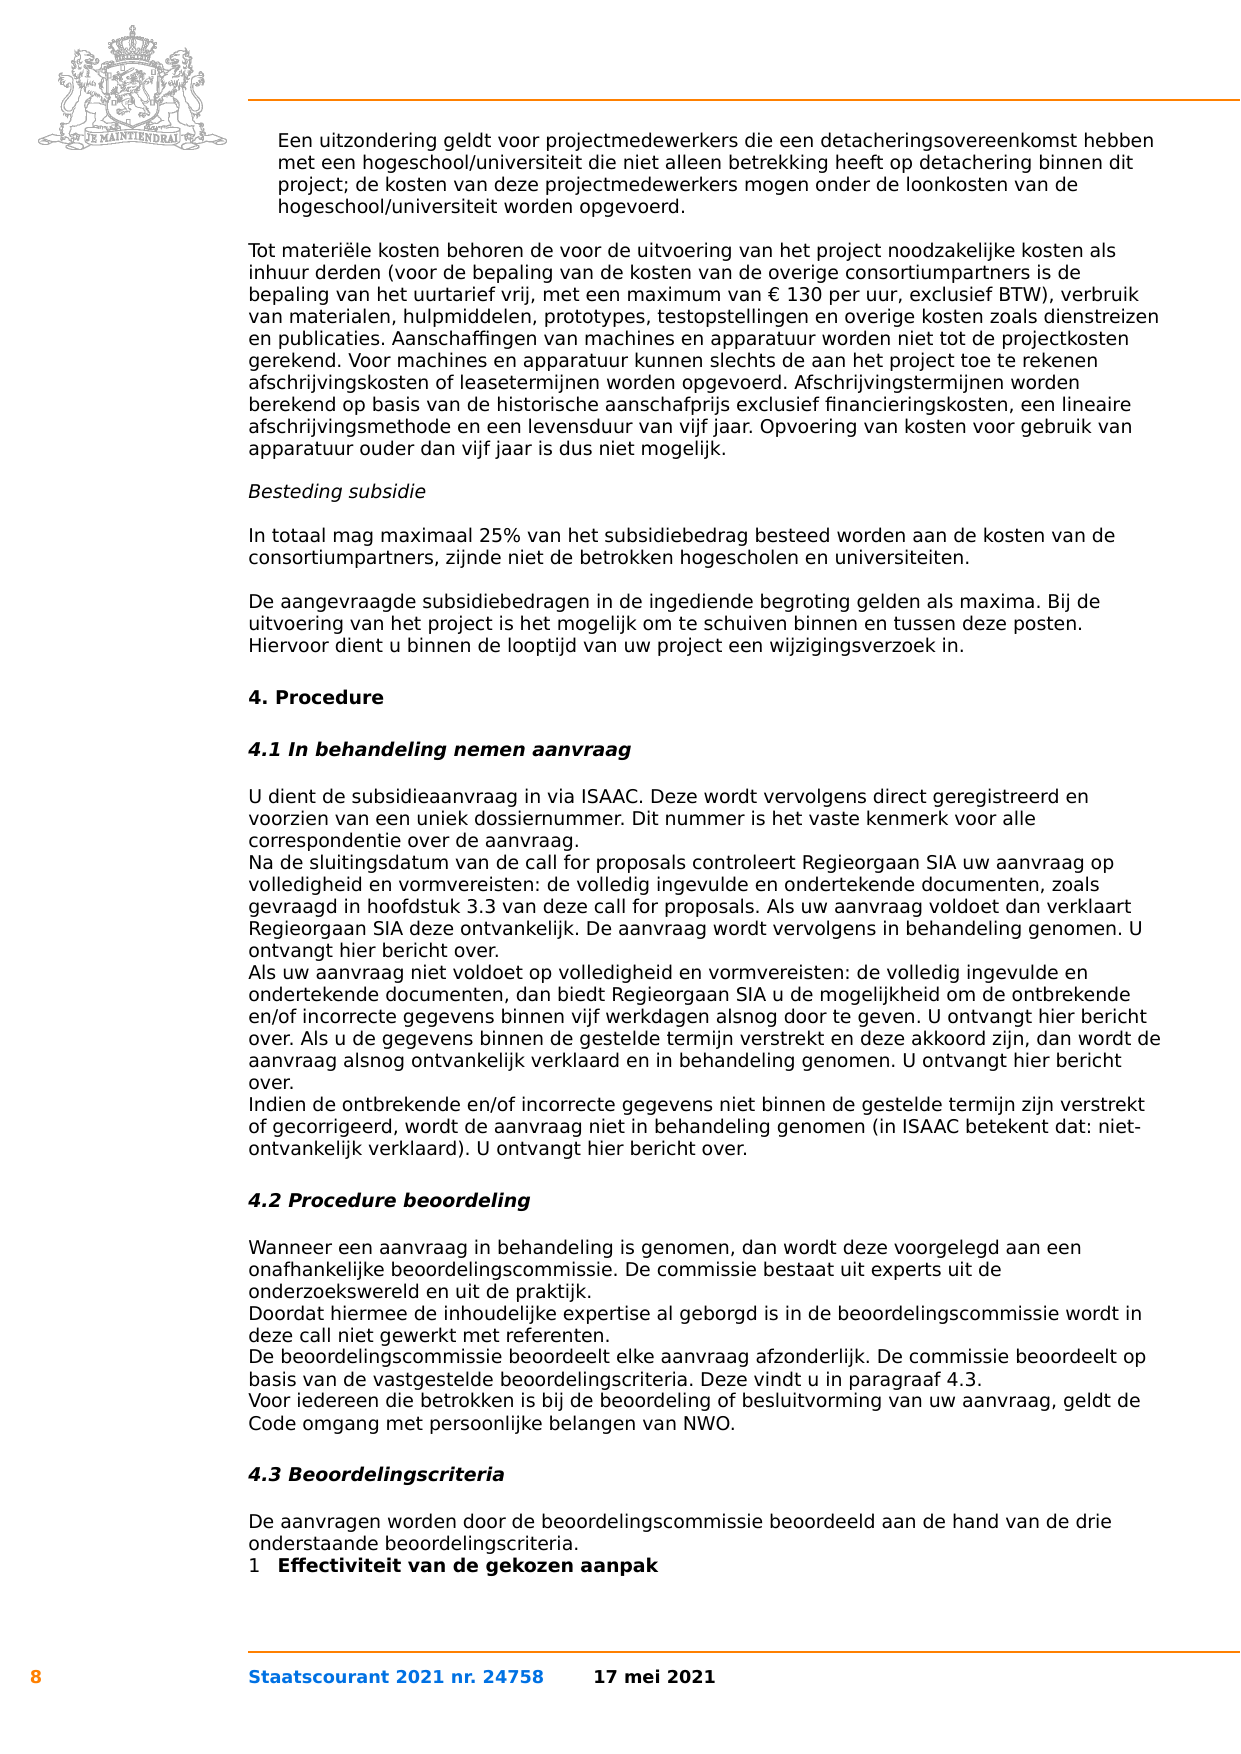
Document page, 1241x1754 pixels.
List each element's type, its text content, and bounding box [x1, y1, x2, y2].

text Tot materiële kosten behoren de voor de uitvoering van het project noodzakelijke kosten als inhuur derden (voor de bepaling van de kosten van de overige consortiumpartners is de bepaling van het uurtarief vrij, met een maximum van € 130 per uur, exclusief BTW), verbruik van materialen, hulpmiddelen, prototypes, testopstellingen en overige kosten zoals dienstreizen en publicaties. Aanschaffingen van machines en apparatuur worden niet tot de projectkosten gerekend. Voor machines en apparatuur kunnen slechts de aan het project toe te rekenen afschrijvingskosten of leasetermijnen worden opgevoerd. Afschrijvingstermijnen worden berekend op basis van de historische aanschafprijs exclusief financieringskosten, een lineaire afschrijvingsmethode en een levensduur van vijf jaar. Opvoering van kosten voor gebruik van apparatuur ouder dan vijf jaar is dus niet mogelijk. [248, 240, 1163, 459]
text Een uitzondering geldt voor projectmedewerkers die een detacheringsovereenkomst hebben met een hogeschool/universiteit die niet alleen betrekking heeft op detachering binnen dit project; de kosten van deze projectmedewerkers mogen onder de loonkosten van de hogeschool/universiteit worden opgevoerd. [277, 130, 1163, 218]
subtitle 4. Procedure [248, 687, 1163, 709]
text 1 Effectiviteit van de gekozen aanpak [248, 1555, 1163, 1577]
text De beoordelingscommissie beoordeelt elke aanvraag afzonderlijk. De commissie beoordeelt op basis van de vastgestelde beoordelingscriteria. Deze vindt u in paragraaf 4.3. [248, 1346, 1163, 1390]
subtitle 4.1 In behandeling nemen aanvraag [248, 739, 1163, 761]
text U dient de subsidieaanvraag in via ISAAC. Deze wordt vervolgens direct geregistreerd en voorzien van een uniek dossiernummer. Dit nummer is het vaste kenmerk voor alle correspondentie over de aanvraag. [248, 786, 1163, 852]
subtitle 4.3 Beoordelingscriteria [248, 1464, 1163, 1486]
text Voor iedereen die betrokken is bij de beoordeling of besluitvorming van uw aanvraag, geldt de Code omgang met persoonlijke belangen van NWO. [248, 1390, 1163, 1434]
text Als uw aanvraag niet voldoet op volledigheid en vormvereisten: de volledig ingevulde en ondertekende documenten, dan biedt Regieorgaan SIA u de mogelijkheid om de ontbrekende en/of incorrecte gegevens binnen vijf werkdagen alsnog door te geven. U ontvangt hier bericht over. Als u de gegevens binnen de gestelde termijn verstrekt en deze akkoord zijn, dan wordt de aanvraag alsnog ontvankelijk verklaard en in behandeling genomen. U ontvangt hier bericht over. [248, 962, 1163, 1094]
subtitle Besteding subsidie [248, 481, 1163, 503]
text Indien de ontbrekende en/of incorrecte gegevens niet binnen de gestelde termijn zijn verstrekt of gecorrigeerd, wordt de aanvraag niet in behandeling genomen (in ISAAC betekent dat: niet-ontvankelijk verklaard). U ontvangt hier bericht over. [248, 1094, 1163, 1159]
text Wanneer een aanvraag in behandeling is genomen, dan wordt deze voorgelegd aan een onafhankelijke beoordelingscommissie. De commissie bestaat uit experts uit de onderzoekswereld en uit de praktijk. [248, 1237, 1163, 1302]
text Doordat hiermee de inhoudelijke expertise al geborgd is in de beoordelingscommissie wordt in deze call niet gewerkt met referenten. [248, 1302, 1163, 1346]
text In totaal mag maximaal 25% van het subsidiebedrag besteed worden aan de kosten van de consortiumpartners, zijnde niet de betrokken hogescholen en universiteiten. [248, 525, 1163, 569]
text De aanvragen worden door de beoordelingscommissie beoordeeld aan de hand van de drie onderstaande beoordelingscriteria. [248, 1511, 1163, 1555]
subtitle 4.2 Procedure beoordeling [248, 1189, 1163, 1212]
text Na de sluitingsdatum van de call for proposals controleert Regieorgaan SIA uw aanvraag op volledigheid en vormvereisten: de volledig ingevulde en ondertekende documenten, zoals gevraagd in hoofdstuk 3.3 van deze call for proposals. Als uw aanvraag voldoet dan verklaart Regieorgaan SIA deze ontvankelijk. De aanvraag wordt vervolgens in behandeling genomen. U ontvangt hier bericht over. [248, 852, 1163, 962]
picture [38, 25, 227, 150]
text De aangevraagde subsidiebedragen in de ingediende begroting gelden als maxima. Bij de uitvoering van het project is het mogelijk om te schuiven binnen en tussen deze posten. Hiervoor dient u binnen de looptijd van uw project een wijzigingsverzoek in. [248, 591, 1163, 657]
